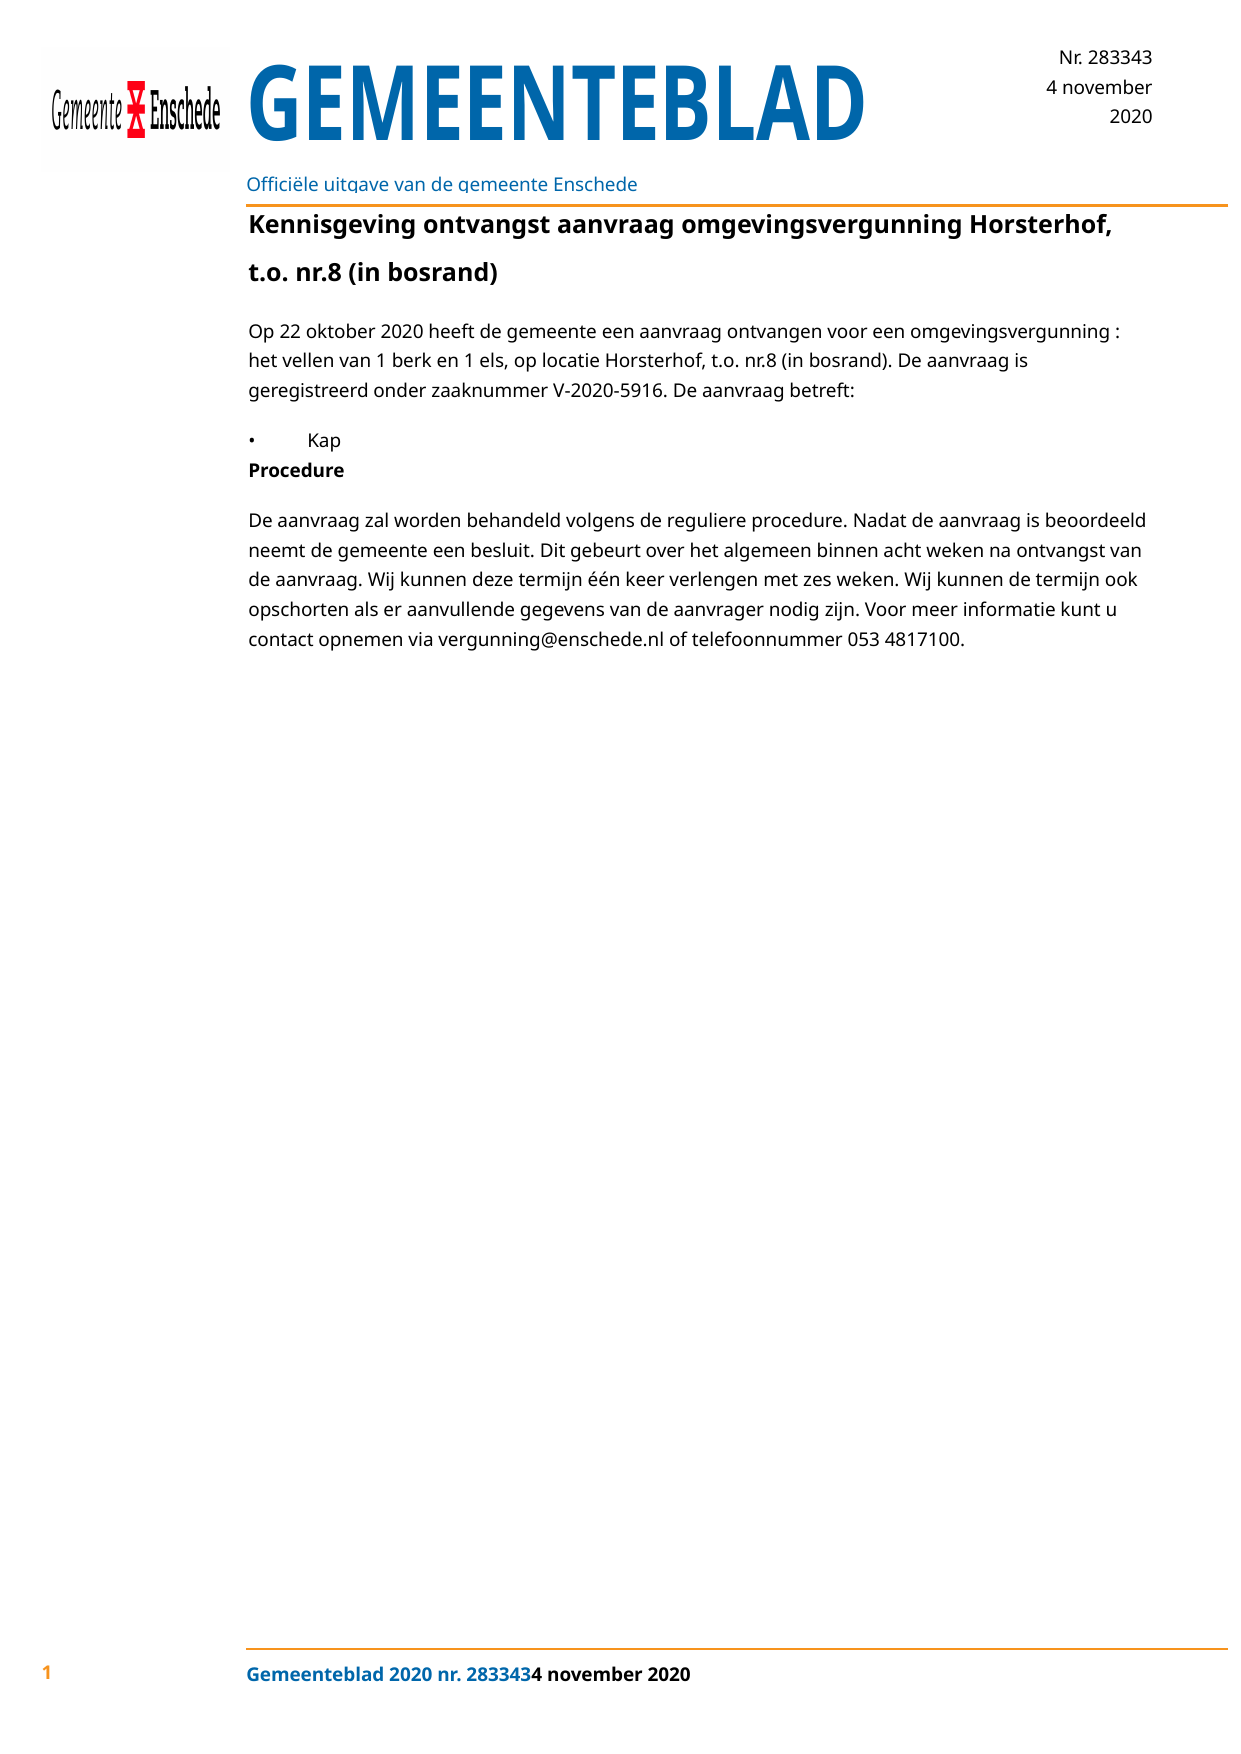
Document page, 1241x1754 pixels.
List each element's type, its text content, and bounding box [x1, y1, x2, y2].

list Kap [248, 427, 1152, 453]
text De aanvraag zal worden behandeld volgens de reguliere procedure. Nadat de aanvraag is beoordeeld neemt de gemeente een besluit. Dit gebeurt over het algemeen binnen acht weken na ontvangst van de aanvraag. Wij kunnen deze termijn één keer verlengen met zes weken. Wij kunnen de termijn ook opschorten als er aanvullende gegevens van de aanvrager nodig zijn. Voor meer informatie kunt u contact opnemen via vergunning@enschede.nl of telefoonnummer 053 4817100. [248, 507, 1152, 652]
text Procedure [248, 457, 1152, 483]
picture [41, 47, 231, 172]
text Op 22 oktober 2020 heeft de gemeente een aanvraag ontvangen voor een omgevingsvergunning : het vellen van 1 berk en 1 els, op locatie Horsterhof, t.o. nr.8 (in bosrand). De aanvraag is geregistreerd onder zaaknummer V-2020-5916. De aanvraag betreft: [248, 318, 1152, 403]
text Kennisgeving ontvangst aanvraag omgevingsvergunning Horsterhof, t.o. nr.8 (in bosrand) [248, 207, 1152, 288]
